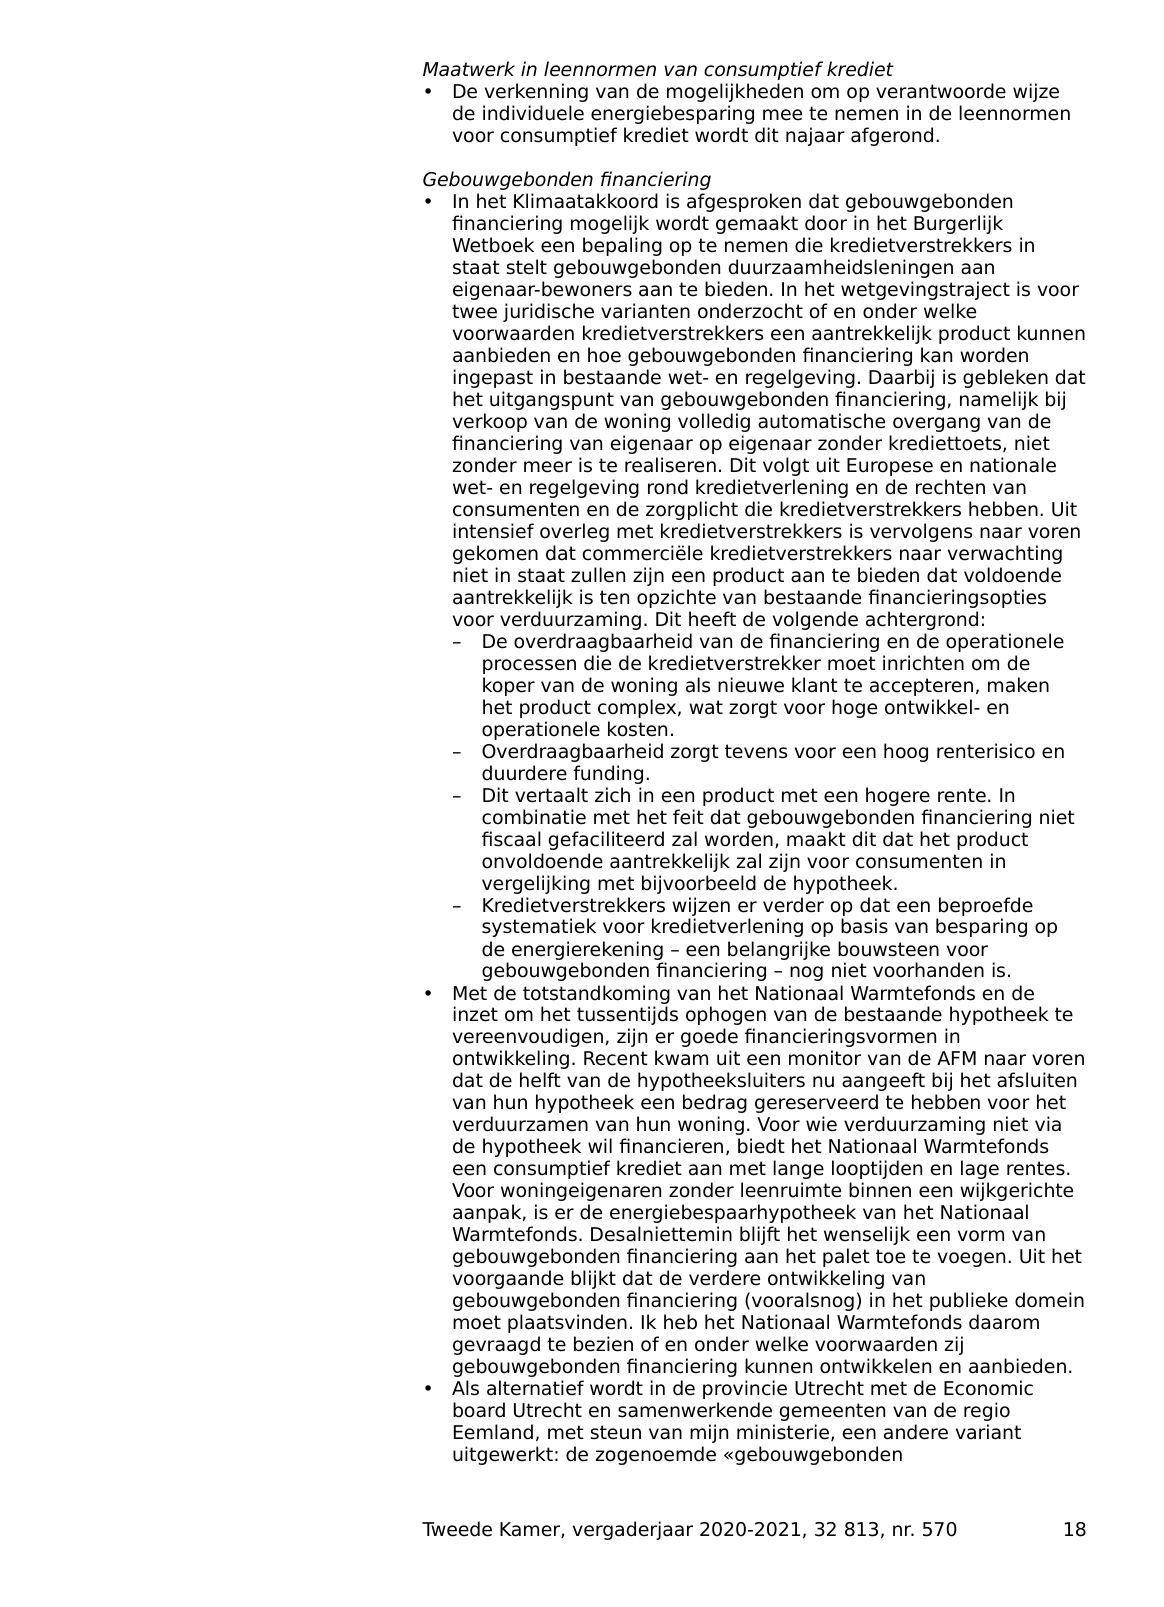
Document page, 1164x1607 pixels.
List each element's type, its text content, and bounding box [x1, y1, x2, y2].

text – Kredietverstrekkers wijzen er verder op dat een beproefde systematiek voor kredietverlening op basis van besparing op de energierekening – een belangrijke bouwsteen voor gebouwgebonden financiering – nog niet voorhanden is. [452, 894, 1087, 982]
subtitle Gebouwgebonden financiering [422, 169, 1087, 191]
text – Overdraagbaarheid zorgt tevens voor een hoog renterisico en duurdere funding. [452, 741, 1087, 784]
text • De verkenning van de mogelijkheden om op verantwoorde wijze de individuele energiebesparing mee te nemen in de leennormen voor consumptief krediet wordt dit najaar afgerond. [422, 81, 1087, 147]
text – Dit vertaalt zich in een product met een hogere rente. In combinatie met het feit dat gebouwgebonden financiering niet fiscaal gefaciliteerd zal worden, maakt dit dat het product onvoldoende aantrekkelijk zal zijn voor consumenten in vergelijking met bijvoorbeeld de hypotheek. [452, 784, 1087, 894]
text • Als alternatief wordt in de provincie Utrecht met de Economic board Utrecht en samenwerkende gemeenten van de regio Eemland, met steun van mijn ministerie, een andere variant uitgewerkt: de zogenoemde «gebouwgebonden [422, 1378, 1087, 1466]
text • Met de totstandkoming van het Nationaal Warmtefonds en de inzet om het tussentijds ophogen van de bestaande hypotheek te vereenvoudigen, zijn er goede financieringsvormen in ontwikkeling. Recent kwam uit een monitor van de AFM naar voren dat de helft van de hypotheeksluiters nu aangeeft bij het afsluiten van hun hypotheek een bedrag gereserveerd te hebben voor het verduurzamen van hun woning. Voor wie verduurzaming niet via de hypotheek wil financieren, biedt het Nationaal Warmtefonds een consumptief krediet aan met lange looptijden en lage rentes. Voor woningeigenaren zonder leenruimte binnen een wijkgerichte aanpak, is er de energiebespaarhypotheek van het Nationaal Warmtefonds. Desalniettemin blijft het wenselijk een vorm van gebouwgebonden financiering aan het palet toe te voegen. Uit het voorgaande blijkt dat de verdere ontwikkeling van gebouwgebonden financiering (vooralsnog) in het publieke domein moet plaatsvinden. Ik heb het Nationaal Warmtefonds daarom gevraagd te bezien of en onder welke voorwaarden zij gebouwgebonden financiering kunnen ontwikkelen en aanbieden. [422, 982, 1087, 1378]
text • In het Klimaatakkoord is afgesproken dat gebouwgebonden financiering mogelijk wordt gemaakt door in het Burgerlijk Wetboek een bepaling op te nemen die kredietverstrekkers in staat stelt gebouwgebonden duurzaamheidsleningen aan eigenaar-bewoners aan te bieden. In het wetgevingstraject is voor twee juridische varianten onderzocht of en onder welke voorwaarden kredietverstrekkers een aantrekkelijk product kunnen aanbieden en hoe gebouwgebonden financiering kan worden ingepast in bestaande wet- en regelgeving. Daarbij is gebleken dat het uitgangspunt van gebouwgebonden financiering, namelijk bij verkoop van de woning volledig automatische overgang van de financiering van eigenaar op eigenaar zonder krediettoets, niet zonder meer is te realiseren. Dit volgt uit Europese en nationale wet- en regelgeving rond kredietverlening en de rechten van consumenten en de zorgplicht die kredietverstrekkers hebben. Uit intensief overleg met kredietverstrekkers is vervolgens naar voren gekomen dat commerciële kredietverstrekkers naar verwachting niet in staat zullen zijn een product aan te bieden dat voldoende aantrekkelijk is ten opzichte van bestaande financieringsopties voor verduurzaming. Dit heeft de volgende achtergrond: [422, 191, 1087, 631]
text – De overdraagbaarheid van de financiering en de operationele processen die de kredietverstrekker moet inrichten om de koper van de woning als nieuwe klant te accepteren, maken het product complex, wat zorgt voor hoge ontwikkel- en operationele kosten. [452, 631, 1087, 741]
subtitle Maatwerk in leennormen van consumptief krediet [422, 59, 1087, 81]
